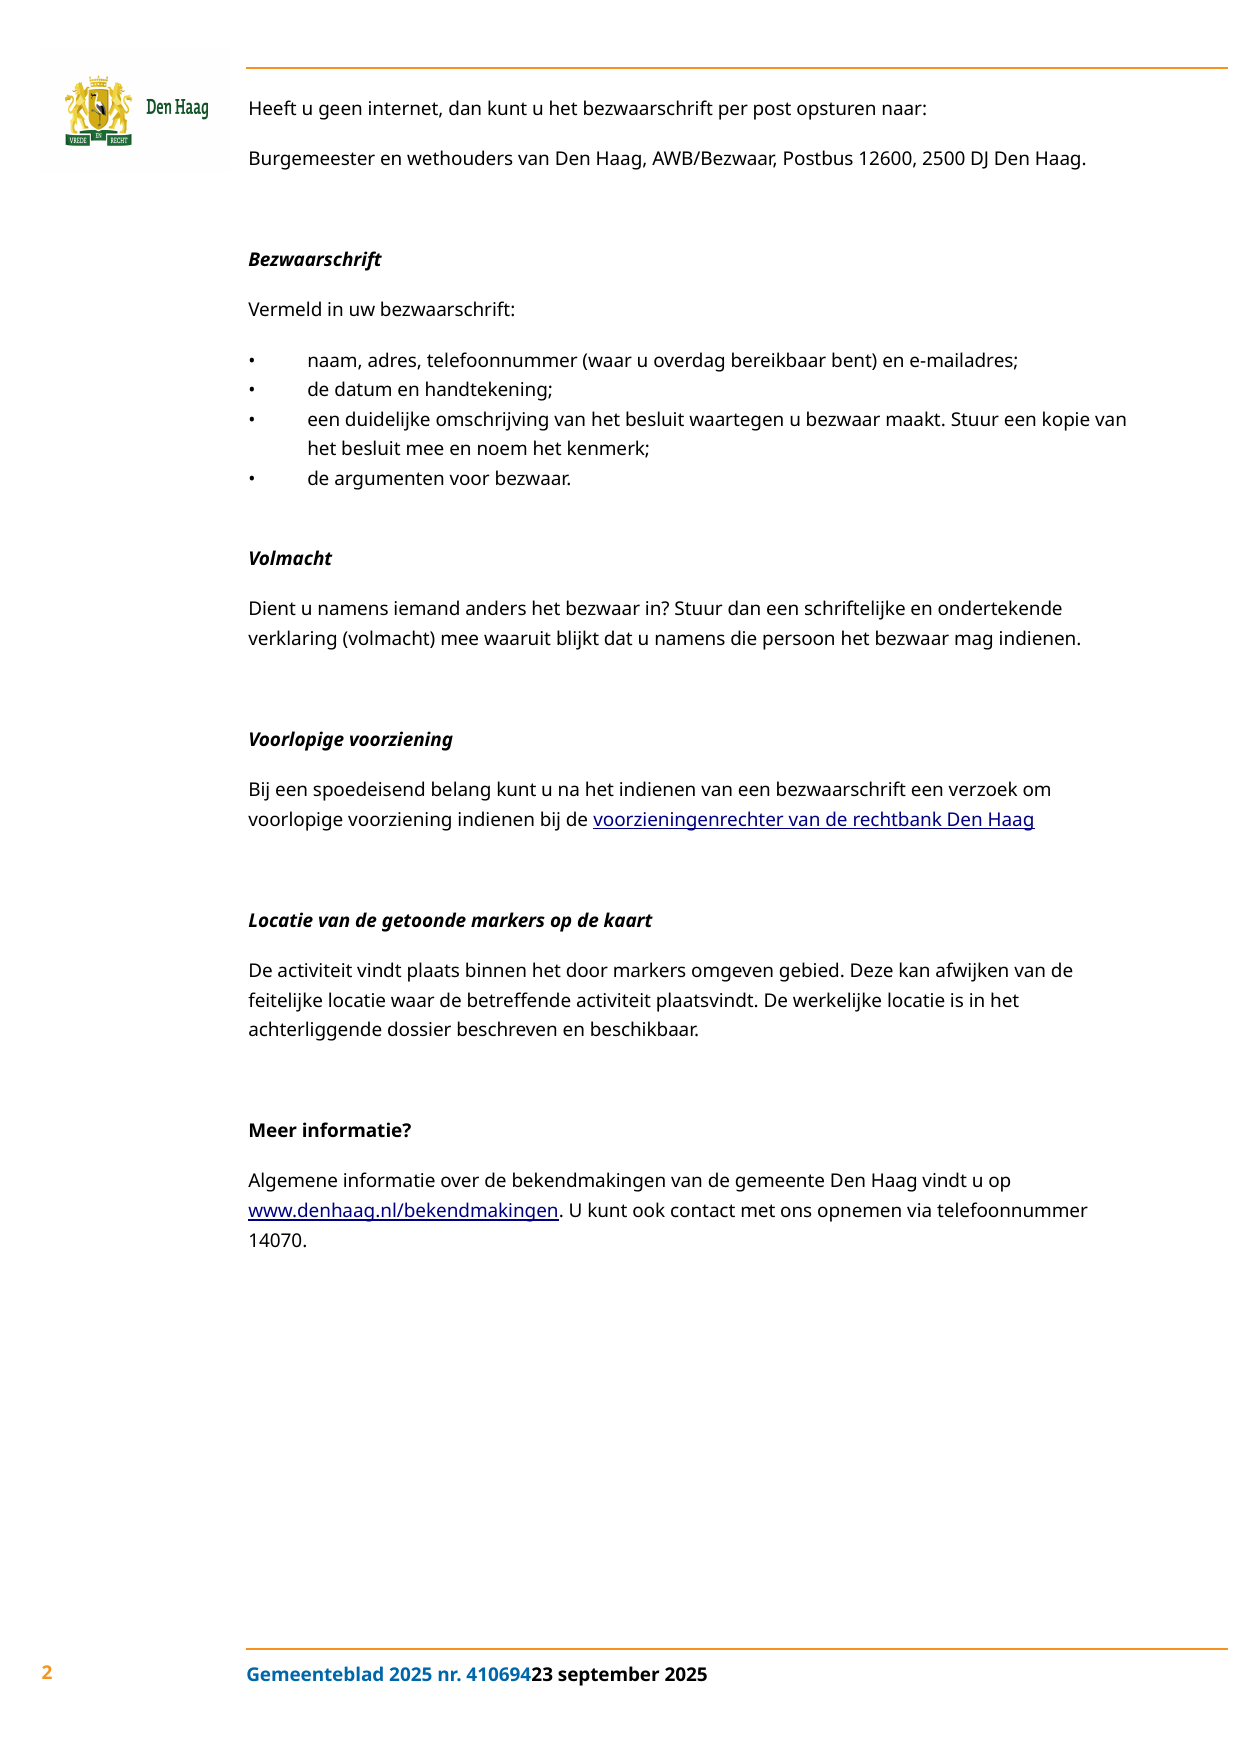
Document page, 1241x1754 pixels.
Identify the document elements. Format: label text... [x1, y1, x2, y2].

list naam, adres, telefoonnummer (waar u overdag bereikbaar bent) en e-mailadres; [248, 347, 1152, 373]
text Meer informatie? [248, 1117, 1152, 1143]
text Bezwaarschrift [248, 246, 1152, 272]
text Locatie van de getoonde markers op de kaart [248, 907, 1152, 933]
text Heeft u geen internet, dan kunt u het bezwaarschrift per post opsturen naar: [248, 95, 1152, 121]
text De activiteit vindt plaats binnen het door markers omgeven gebied. Deze kan afwijken van de feitelijke locatie waar de betreffende activiteit plaatsvindt. De werkelijke locatie is in het achterliggende dossier beschreven en beschikbaar. [248, 957, 1152, 1042]
text Bij een spoedeisend belang kunt u na het indienen van een bezwaarschrift een verzoek om voorlopige voorziening indienen bij de voorzieningenrechter van de rechtbank Den Haag [248, 776, 1152, 832]
list een duidelijke omschrijving van het besluit waartegen u bezwaar maakt. Stuur een kopie van het besluit mee en noem het kenmerk; [248, 406, 1152, 461]
text Dient u namens iemand anders het bezwaar in? Stuur dan een schriftelijke en ondertekende verklaring (volmacht) mee waaruit blijkt dat u namens die persoon het bezwaar mag indienen. [248, 596, 1152, 651]
text Voorlopige voorziening [248, 726, 1152, 752]
text Volmacht [248, 545, 1152, 571]
list de datum en handtekening; [248, 376, 1152, 402]
text Burgemeester en wethouders van Den Haag, AWB/Bezwaar, Postbus 12600, 2500 DJ Den Haag. [248, 145, 1152, 171]
list de argumenten voor bezwaar. [248, 465, 1152, 491]
picture [41, 47, 231, 172]
text Vermeld in uw bezwaarschrift: [248, 296, 1152, 322]
text Algemene informatie over de bekendmakingen van de gemeente Den Haag vindt u op www.denhaag.nl/bekendmakingen. U kunt ook contact met ons opnemen via telefoonnummer 14070. [248, 1168, 1152, 1253]
